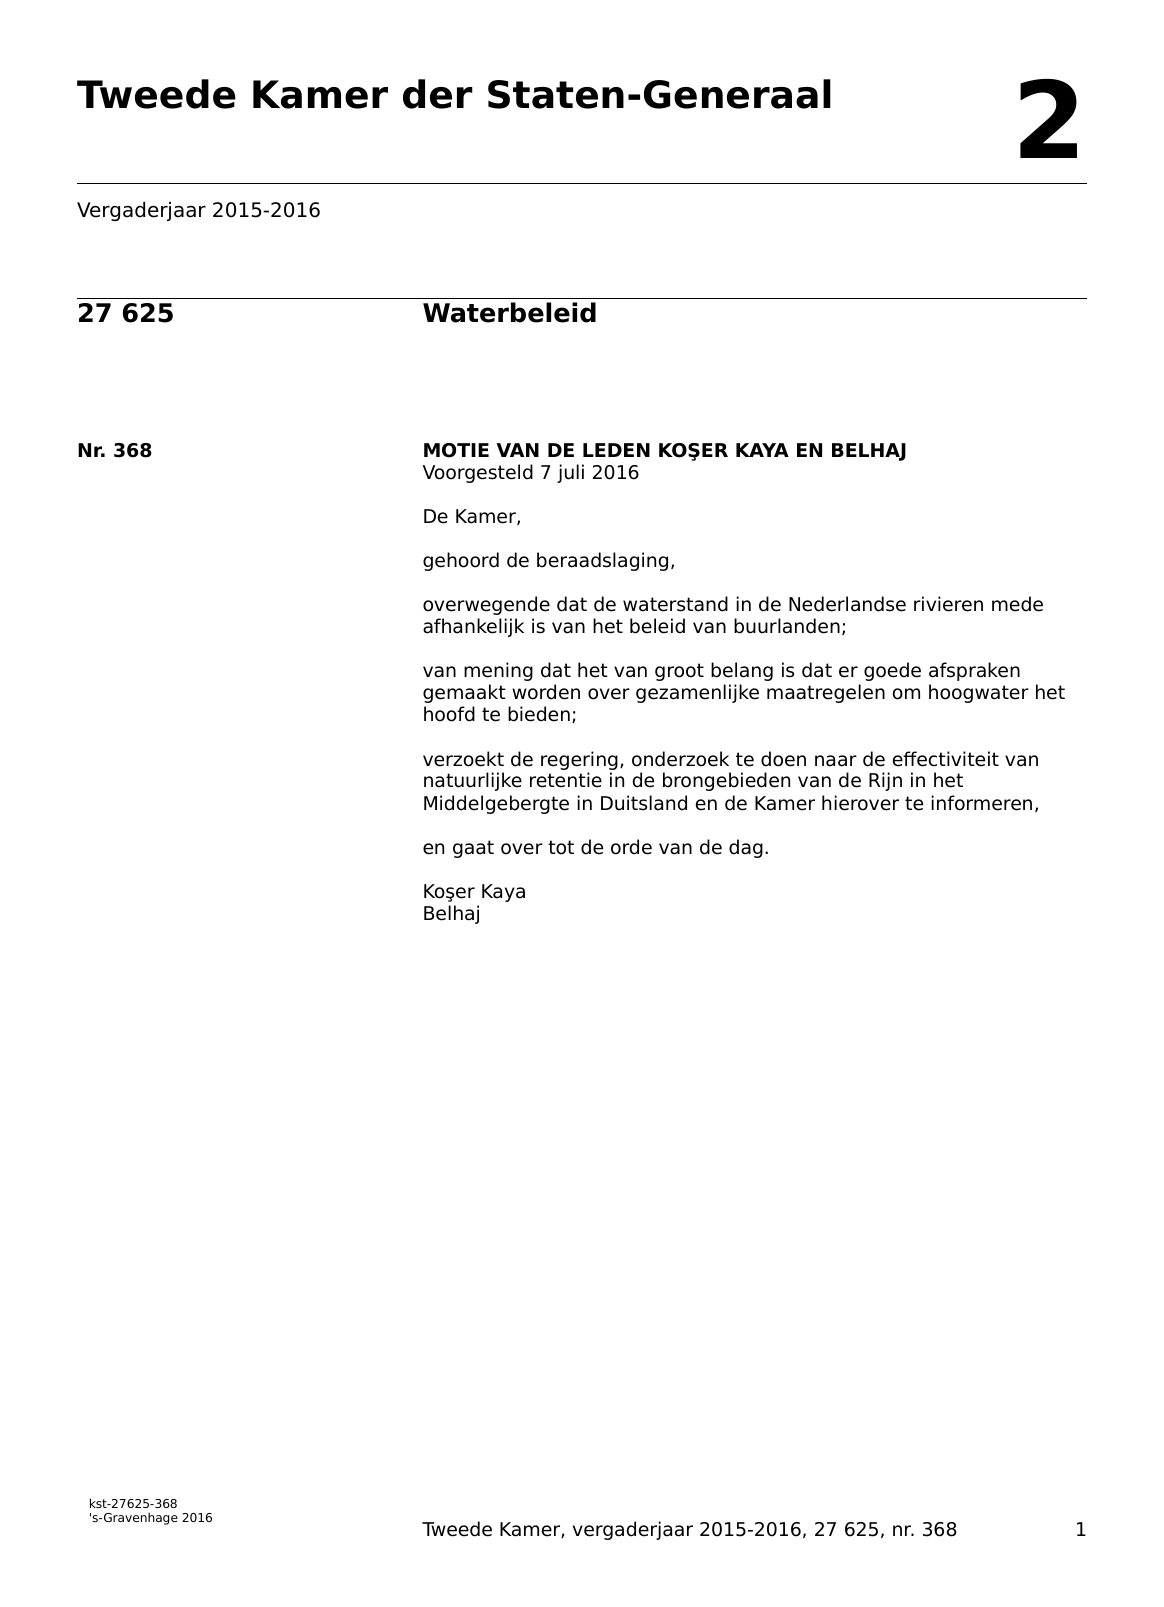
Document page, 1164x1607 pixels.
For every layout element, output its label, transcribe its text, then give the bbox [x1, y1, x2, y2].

subtitle Nr. 368 MOTIE VAN DE LEDEN KOŞER KAYA EN BELHAJ [77, 440, 1087, 462]
table_header Tweede Kamer der Staten-Generaal [77, 59, 886, 183]
text van mening dat het van groot belang is dat er goede afspraken gemaakt worden over gezamenlijke maatregelen om hoogwater het hoofd te bieden; [422, 660, 1087, 726]
text kst-27625-368 [88, 1497, 323, 1511]
text De Kamer, [422, 506, 1087, 528]
subtitle 27 625 Waterbeleid [77, 299, 1087, 329]
table_cell Vergaderjaar 2015-2016 [77, 184, 1087, 298]
text gehoord de beraadslaging, [422, 550, 1087, 572]
text 's-Gravenhage 2016 [88, 1511, 323, 1525]
text Voorgesteld 7 juli 2016 [422, 462, 1087, 484]
text Belhaj [422, 903, 1087, 925]
text Koşer Kaya [422, 881, 1087, 903]
text en gaat over tot de orde van de dag. [422, 837, 1087, 858]
text overwegende dat de waterstand in de Nederlandse rivieren mede afhankelijk is van het beleid van buurlanden; [422, 594, 1087, 638]
table_header 2 [886, 59, 1087, 183]
text verzoekt de regering, onderzoek te doen naar de effectiviteit van natuurlijke retentie in de brongebieden van de Rijn in het Middelgebergte in Duitsland en de Kamer hierover te informeren, [422, 748, 1087, 814]
